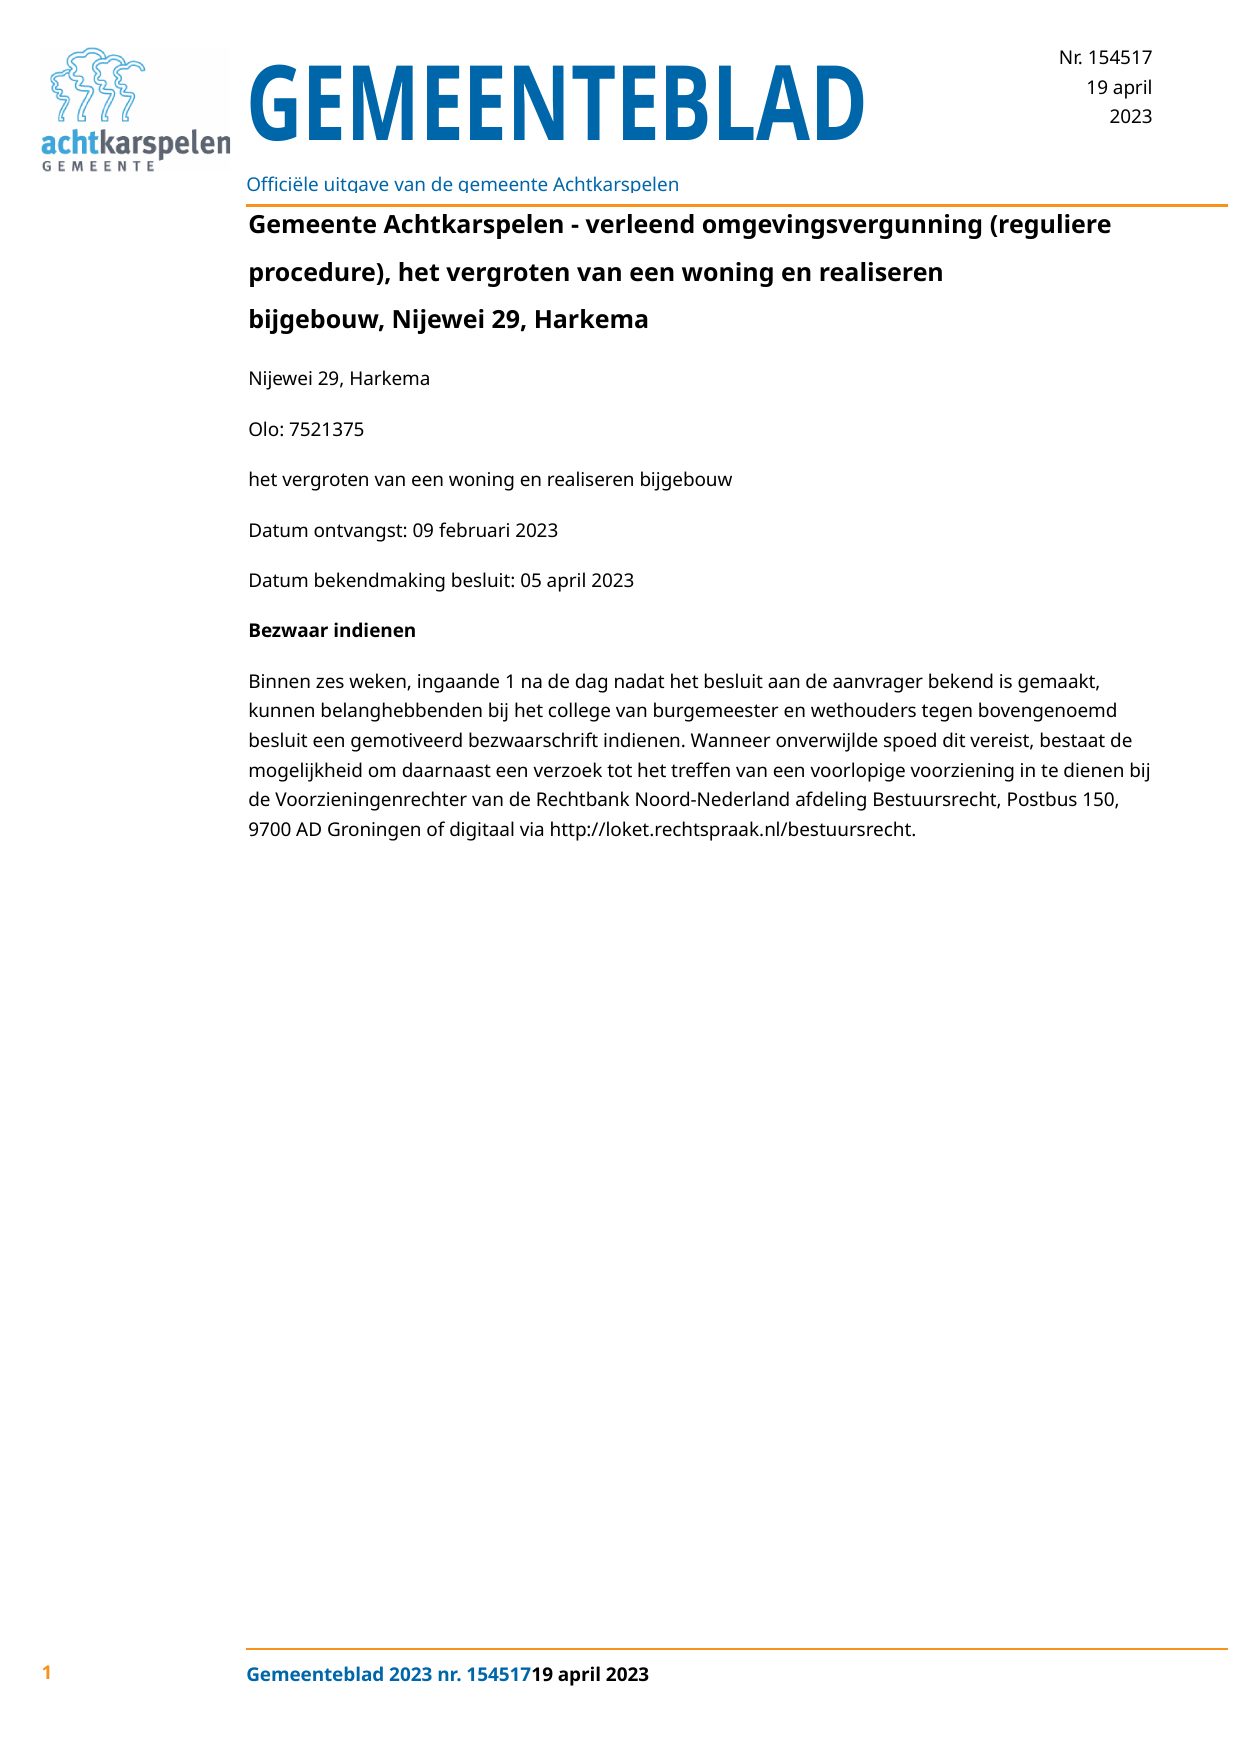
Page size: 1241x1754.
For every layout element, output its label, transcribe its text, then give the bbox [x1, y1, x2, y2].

text het vergroten van een woning en realiseren bijgebouw [248, 466, 1152, 492]
text Datum ontvangst: 09 februari 2023 [248, 517, 1152, 542]
text Binnen zes weken, ingaande 1 na de dag nadat het besluit aan de aanvrager bekend is gemaakt, kunnen belanghebbenden bij het college van burgemeester en wethouders tegen bovengenoemd besluit een gemotiveerd bezwaarschrift indienen. Wanneer onverwijlde spoed dit vereist, bestaat de mogelijkheid om daarnaast een verzoek tot het treffen van een voorlopige voorziening in te dienen bij de Voorzieningenrechter van de Rechtbank Noord-Nederland afdeling Bestuursrecht, Postbus 150, 9700 AD Groningen of digitaal via http://loket.rechtspraak.nl/bestuursrecht. [248, 668, 1152, 842]
text Gemeente Achtkarspelen - verleend omgevingsvergunning (reguliere procedure), het vergroten van een woning en realiseren bijgebouw, Nijewei 29, Harkema [248, 207, 1152, 336]
text Nijewei 29, Harkema [248, 366, 1152, 391]
text Datum bekendmaking besluit: 05 april 2023 [248, 567, 1152, 593]
picture [41, 47, 231, 172]
text Bezwaar indienen [248, 618, 1152, 643]
text Olo: 7521375 [248, 416, 1152, 442]
